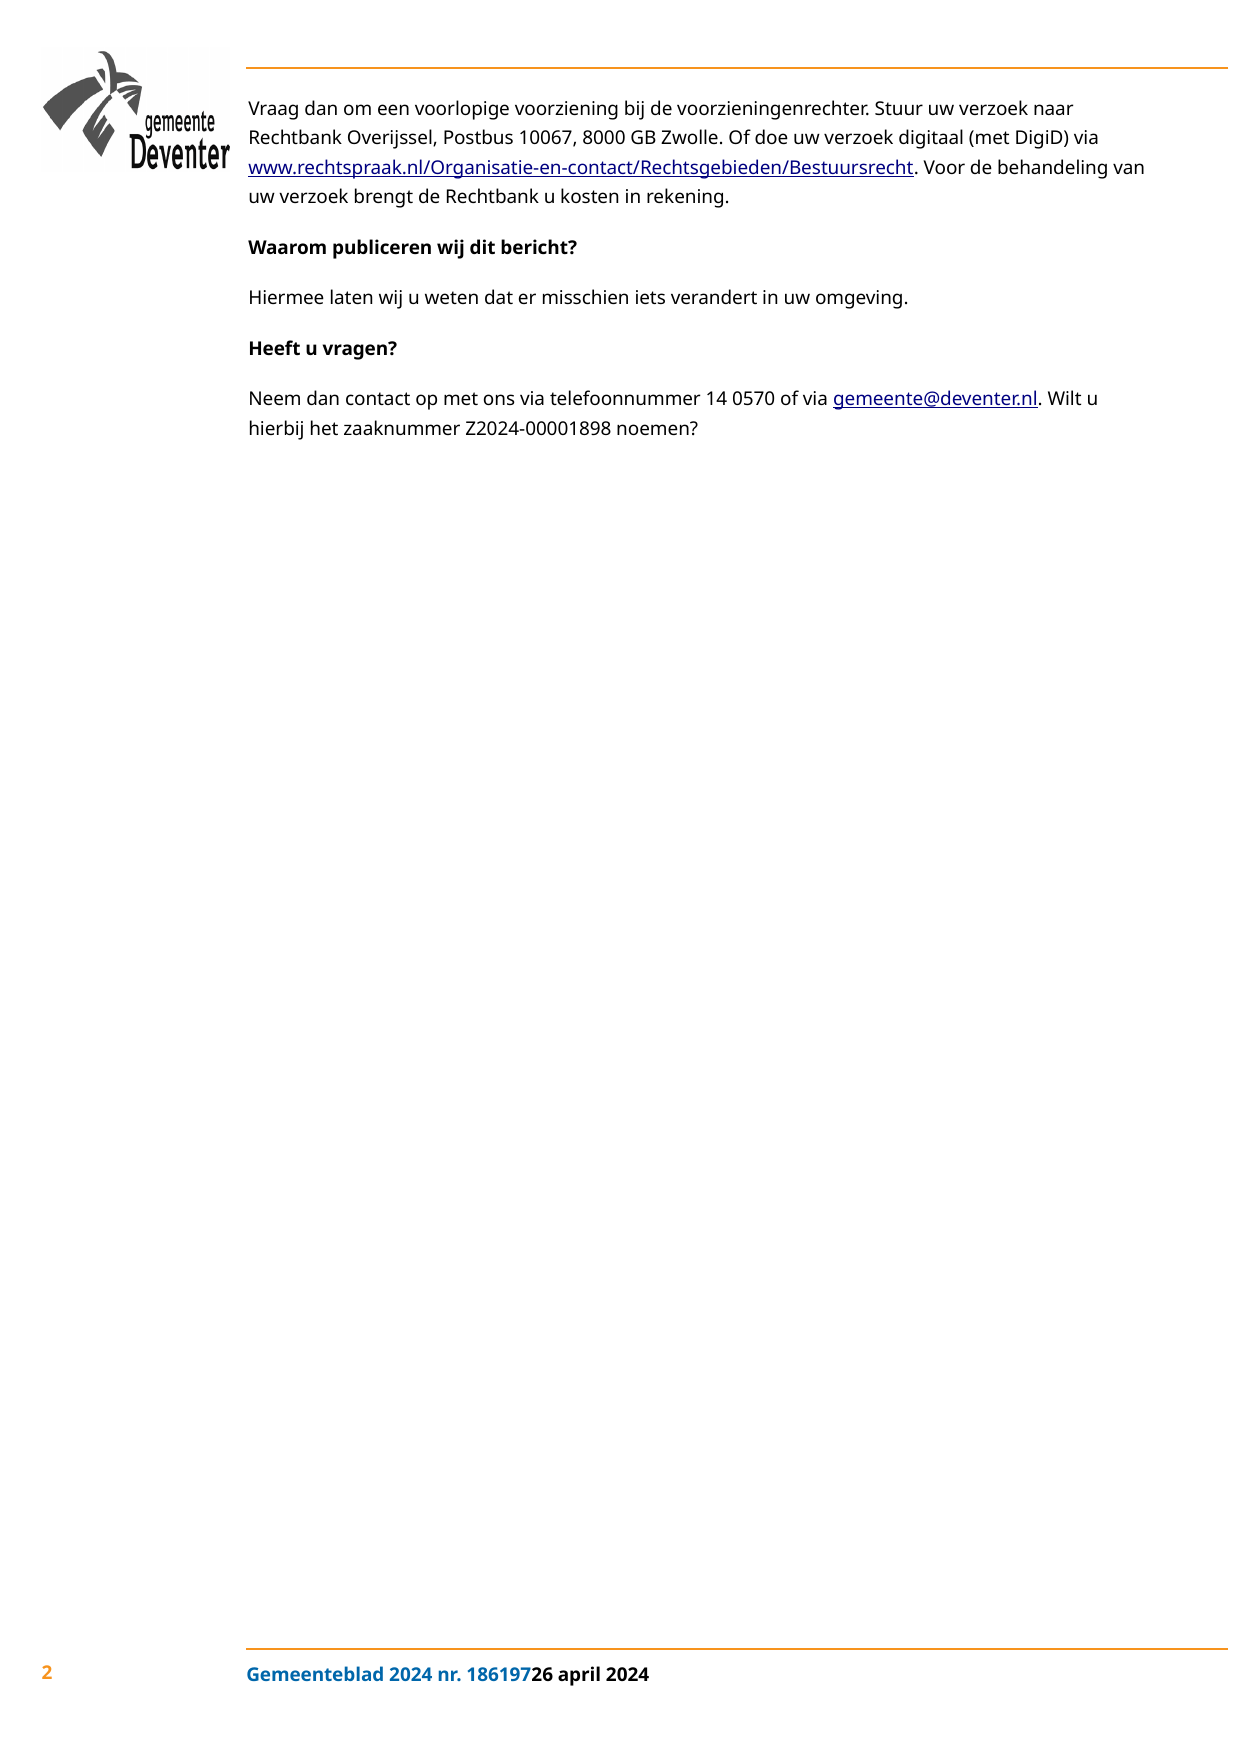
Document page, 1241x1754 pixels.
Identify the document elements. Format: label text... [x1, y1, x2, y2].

text Neem dan contact op met ons via telefoonnummer 14 0570 of via gemeente@deventer.nl. Wilt u hierbij het zaaknummer Z2024-00001898 noemen? [248, 385, 1152, 441]
text Heeft u vragen? [248, 335, 1152, 361]
text Waarom publiceren wij dit bericht? [248, 234, 1152, 260]
text Vraag dan om een voorlopige voorziening bij de voorzieningenrechter. Stuur uw verzoek naar Rechtbank Overijssel, Postbus 10067, 8000 GB Zwolle. Of doe uw verzoek digitaal (met DigiD) via www.rechtspraak.nl/Organisatie-en-contact/Rechtsgebieden/Bestuursrecht. Voor de behandeling van uw verzoek brengt de Rechtbank u kosten in rekening. [248, 95, 1152, 209]
picture [41, 47, 231, 172]
text Hiermee laten wij u weten dat er misschien iets verandert in uw omgeving. [248, 284, 1152, 310]
